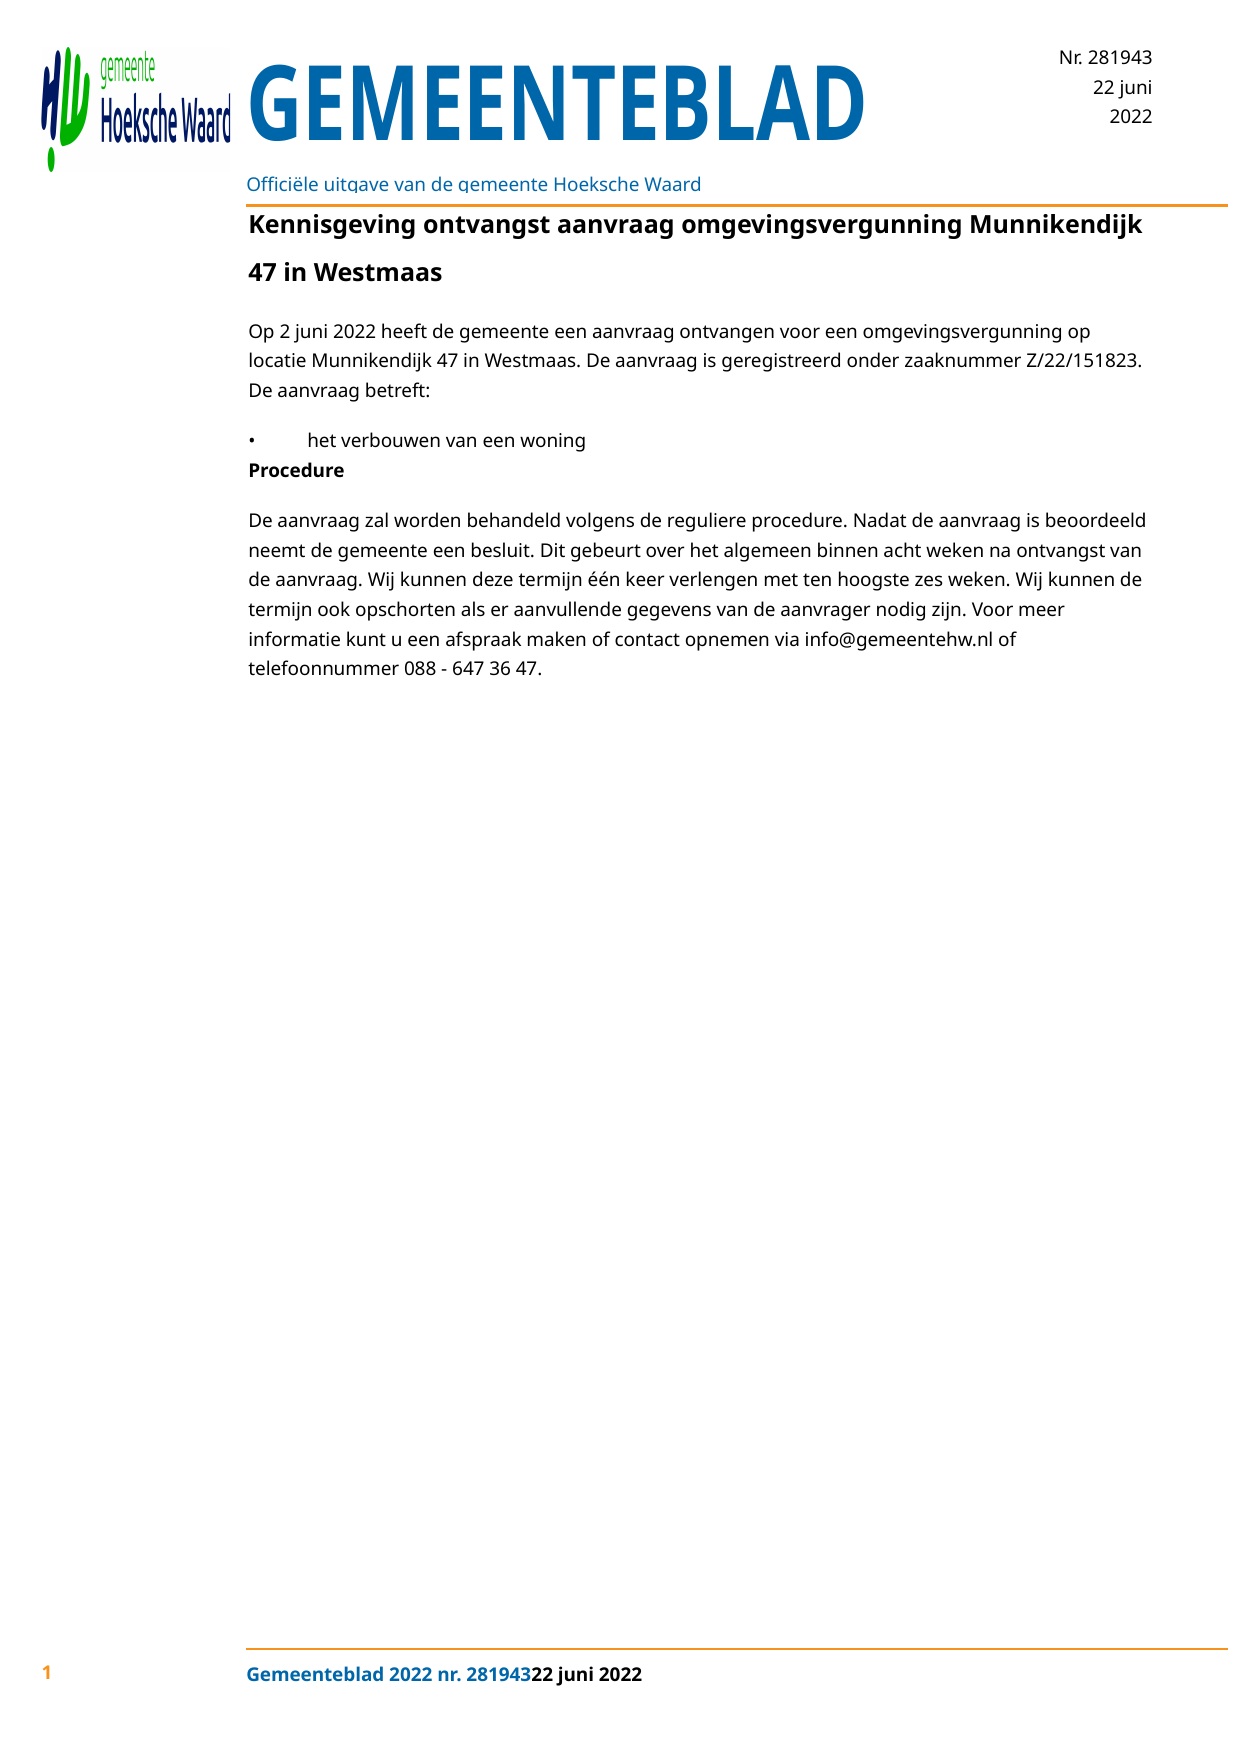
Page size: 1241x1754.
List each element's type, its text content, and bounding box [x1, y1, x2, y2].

text Op 2 juni 2022 heeft de gemeente een aanvraag ontvangen voor een omgevingsvergunning op locatie Munnikendijk 47 in Westmaas. De aanvraag is geregistreerd onder zaaknummer Z/22/151823. De aanvraag betreft: [248, 318, 1152, 403]
list het verbouwen van een woning [248, 427, 1152, 453]
text Procedure [248, 457, 1152, 483]
text Kennisgeving ontvangst aanvraag omgevingsvergunning Munnikendijk 47 in Westmaas [248, 207, 1152, 288]
text De aanvraag zal worden behandeld volgens de reguliere procedure. Nadat de aanvraag is beoordeeld neemt de gemeente een besluit. Dit gebeurt over het algemeen binnen acht weken na ontvangst van de aanvraag. Wij kunnen deze termijn één keer verlengen met ten hoogste zes weken. Wij kunnen de termijn ook opschorten als er aanvullende gegevens van de aanvrager nodig zijn. Voor meer informatie kunt u een afspraak maken of contact opnemen via info@gemeentehw.nl of telefoonnummer 088 - 647 36 47. [248, 507, 1152, 681]
picture [41, 47, 231, 172]
